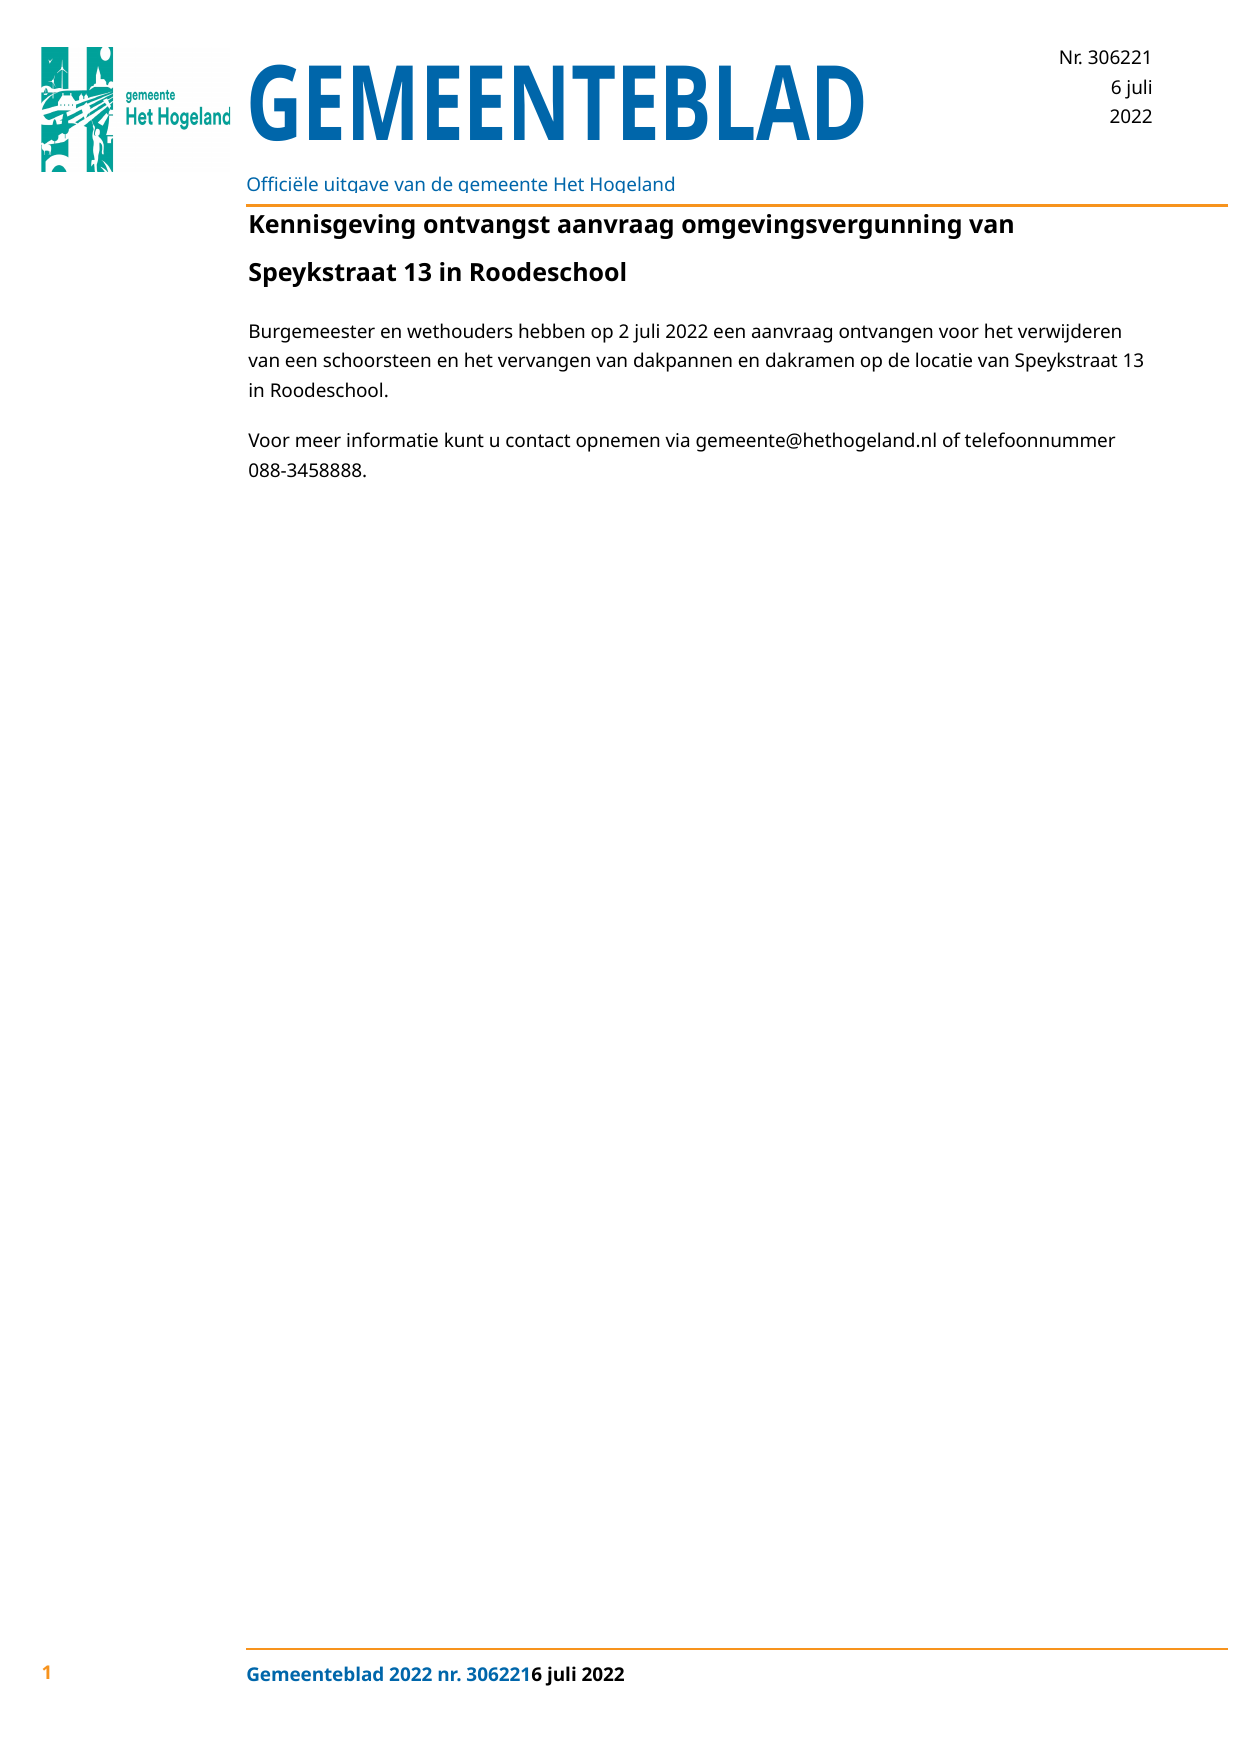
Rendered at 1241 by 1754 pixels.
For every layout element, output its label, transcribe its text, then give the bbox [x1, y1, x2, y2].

text Burgemeester en wethouders hebben op 2 juli 2022 een aanvraag ontvangen voor het verwijderen van een schoorsteen en het vervangen van dakpannen en dakramen op de locatie van Speykstraat 13 in Roodeschool. [248, 318, 1152, 403]
picture [41, 47, 231, 172]
text Kennisgeving ontvangst aanvraag omgevingsvergunning van Speykstraat 13 in Roodeschool [248, 207, 1152, 288]
text Voor meer informatie kunt u contact opnemen via gemeente@hethogeland.nl of telefoonnummer 088-3458888. [248, 427, 1152, 483]
